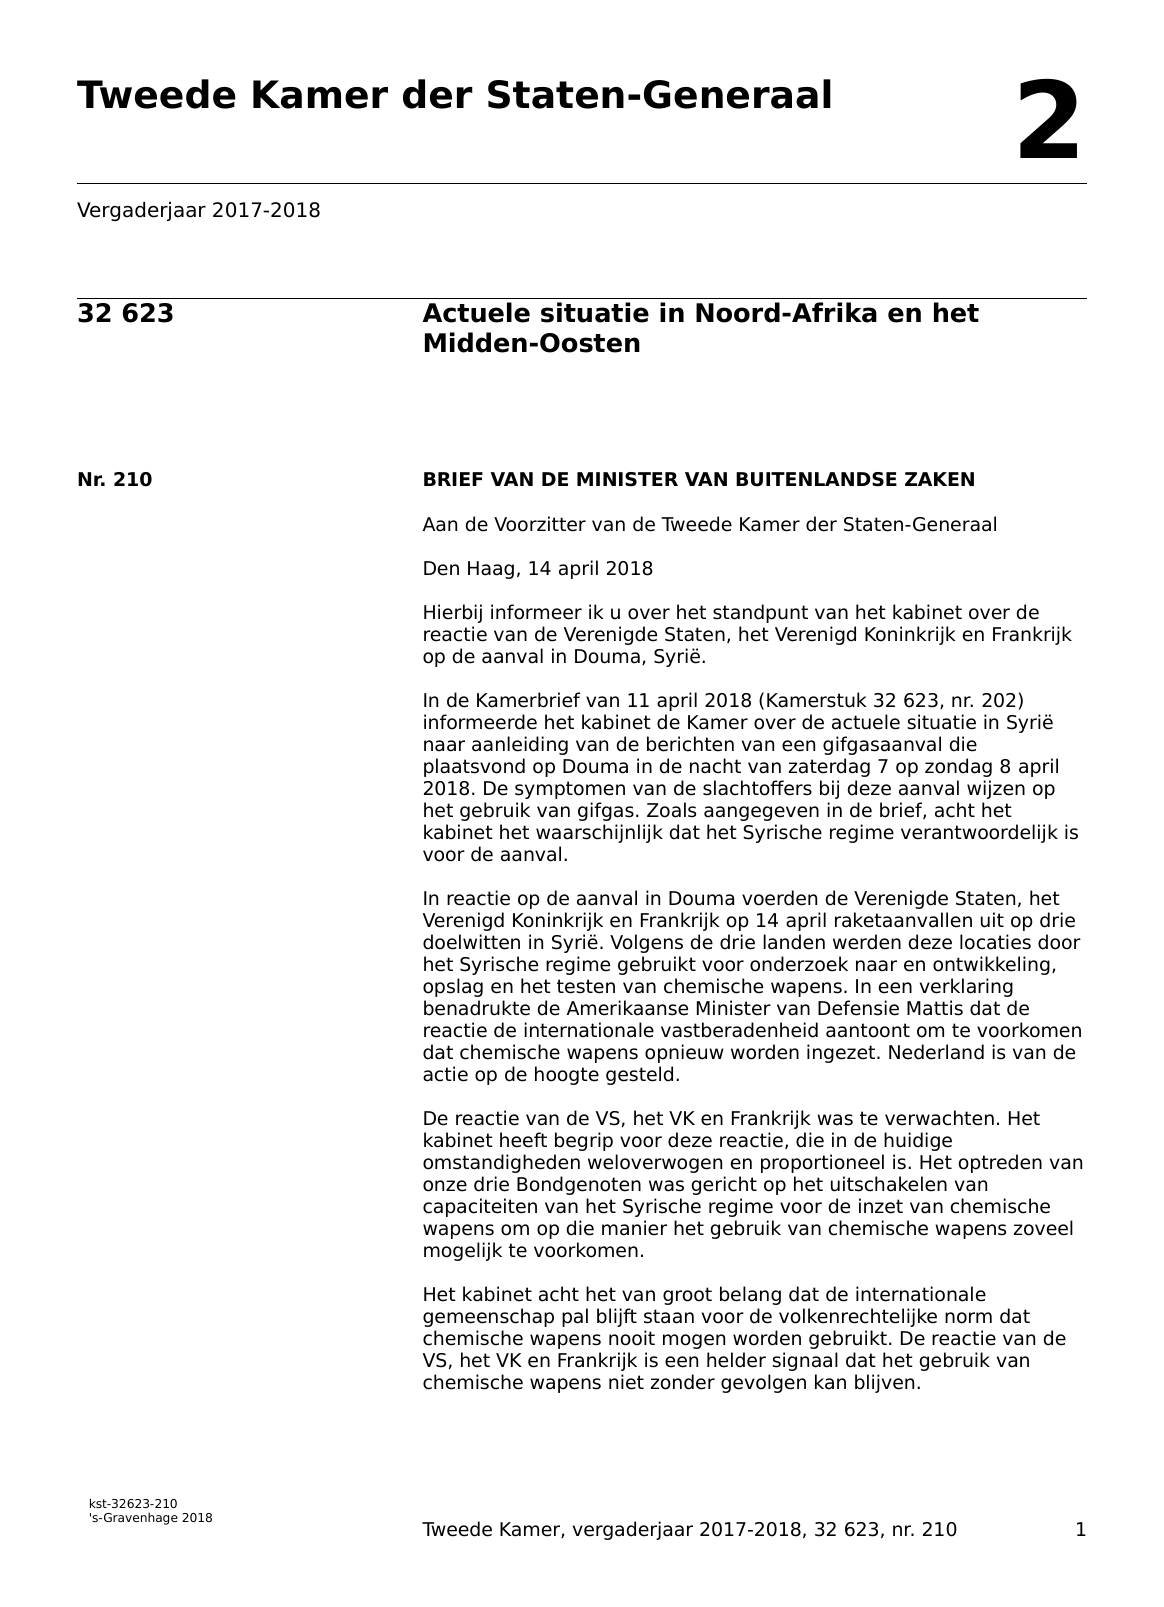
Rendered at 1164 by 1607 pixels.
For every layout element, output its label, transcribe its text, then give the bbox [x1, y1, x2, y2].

text Den Haag, 14 april 2018 [422, 558, 1087, 580]
table_header Tweede Kamer der Staten-Generaal [77, 59, 886, 183]
text kst-32623-210 [88, 1497, 323, 1511]
text Aan de Voorzitter van de Tweede Kamer der Staten-Generaal [422, 513, 1087, 536]
table_cell Vergaderjaar 2017-2018 [77, 184, 1087, 298]
text Hierbij informeer ik u over het standpunt van het kabinet over de reactie van de Verenigde Staten, het Verenigd Koninkrijk en Frankrijk op de aanval in Douma, Syrië. [422, 602, 1087, 668]
text 's-Gravenhage 2018 [88, 1511, 323, 1525]
subtitle 32 623 Actuele situatie in Noord-Afrika en het Midden-Oosten [77, 299, 1087, 358]
text De reactie van de VS, het VK en Frankrijk was te verwachten. Het kabinet heeft begrip voor deze reactie, die in de huidige omstandigheden weloverwogen en proportioneel is. Het optreden van onze drie Bondgenoten was gericht op het uitschakelen van capaciteiten van het Syrische regime voor de inzet van chemische wapens om op die manier het gebruik van chemische wapens zoveel mogelijk te voorkomen. [422, 1108, 1087, 1262]
text In de Kamerbrief van 11 april 2018 (Kamerstuk 32 623, nr. 202) informeerde het kabinet de Kamer over de actuele situatie in Syrië naar aanleiding van de berichten van een gifgasaanval die plaatsvond op Douma in de nacht van zaterdag 7 op zondag 8 april 2018. De symptomen van de slachtoffers bij deze aanval wijzen op het gebruik van gifgas. Zoals aangegeven in de brief, acht het kabinet het waarschijnlijk dat het Syrische regime verantwoordelijk is voor de aanval. [422, 690, 1087, 866]
table_header 2 [886, 59, 1087, 183]
text Het kabinet acht het van groot belang dat de internationale gemeenschap pal blijft staan voor de volkenrechtelijke norm dat chemische wapens nooit mogen worden gebruikt. De reactie van de VS, het VK en Frankrijk is een helder signaal dat het gebruik van chemische wapens niet zonder gevolgen kan blijven. [422, 1284, 1087, 1394]
text In reactie op de aanval in Douma voerden de Verenigde Staten, het Verenigd Koninkrijk en Frankrijk op 14 april raketaanvallen uit op drie doelwitten in Syrië. Volgens de drie landen werden deze locaties door het Syrische regime gebruikt voor onderzoek naar en ontwikkeling, opslag en het testen van chemische wapens. In een verklaring benadrukte de Amerikaanse Minister van Defensie Mattis dat de reactie de internationale vastberadenheid aantoont om te voorkomen dat chemische wapens opnieuw worden ingezet. Nederland is van de actie op de hoogte gesteld. [422, 888, 1087, 1086]
subtitle Nr. 210 BRIEF VAN DE MINISTER VAN BUITENLANDSE ZAKEN [77, 469, 1087, 491]
